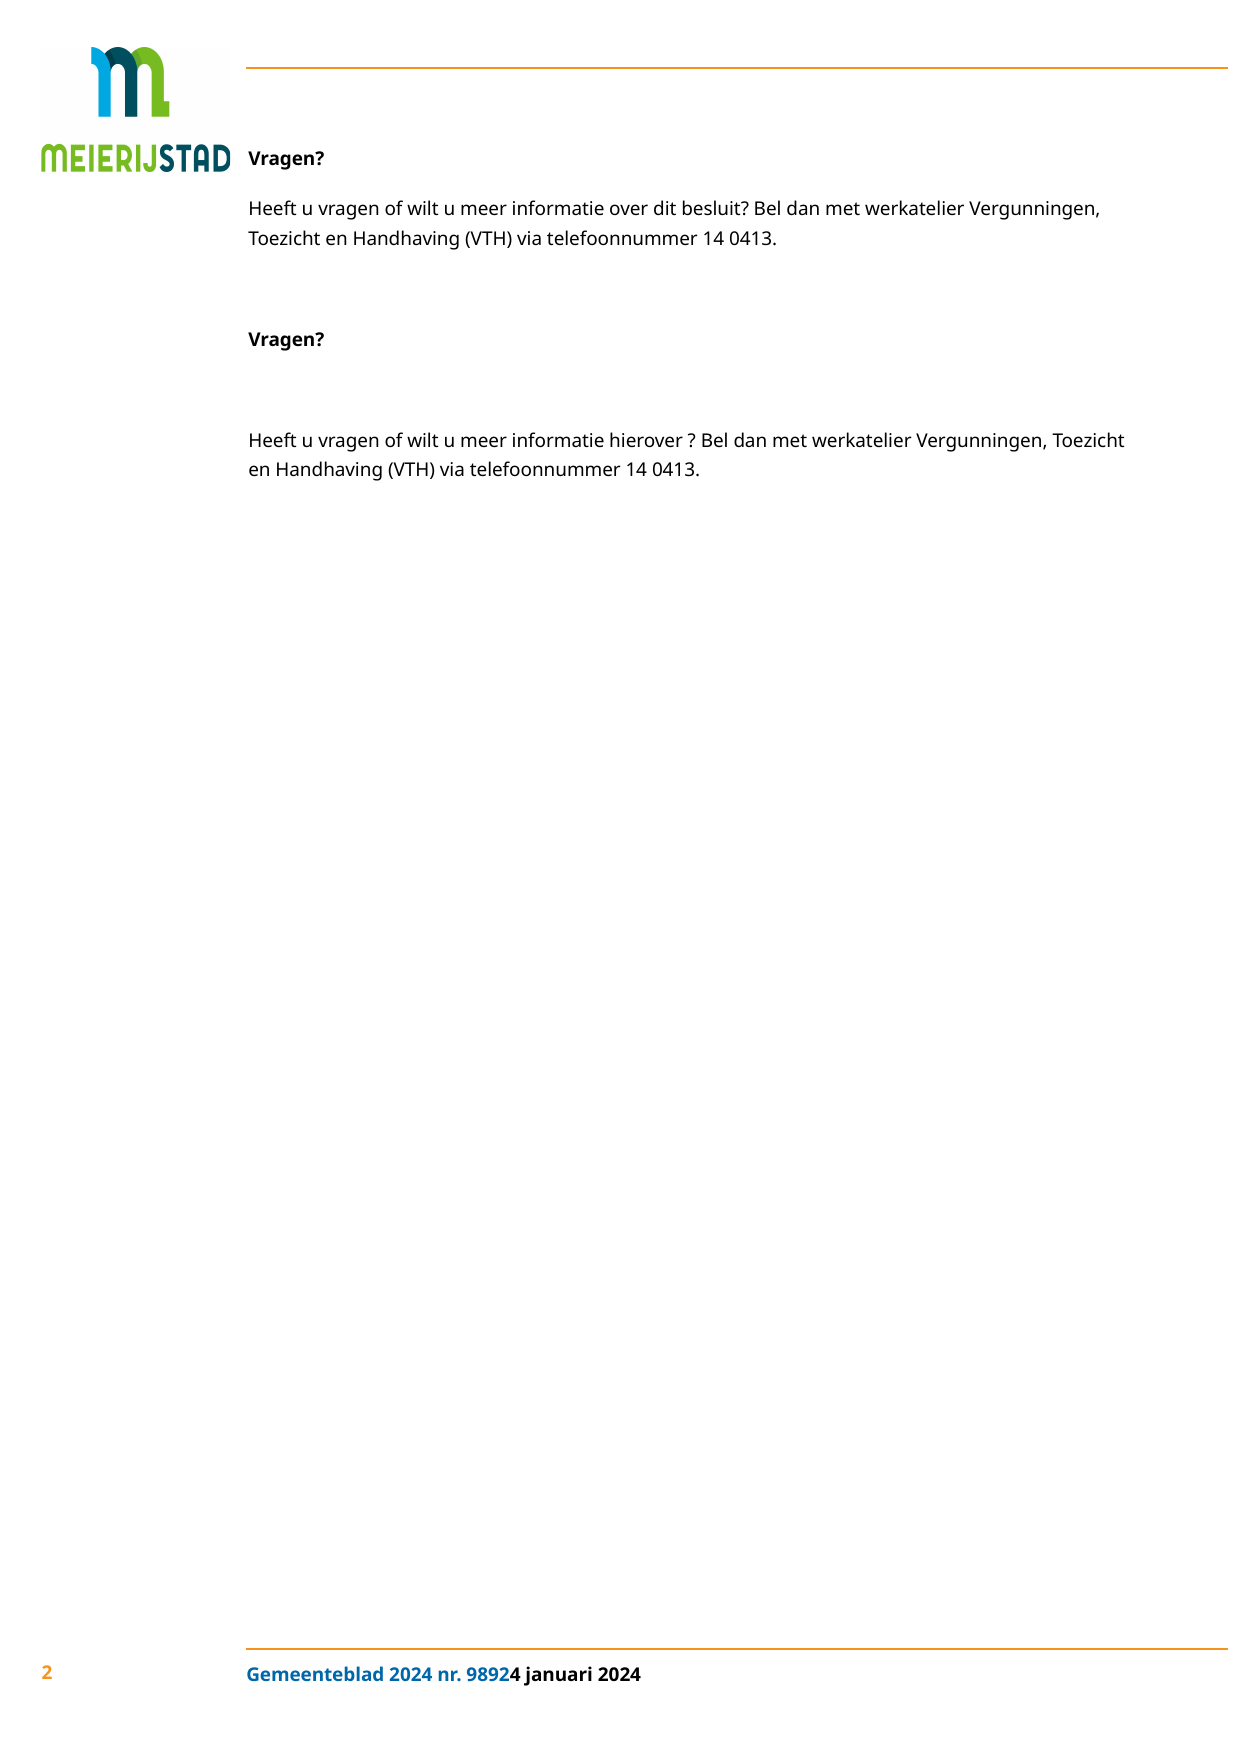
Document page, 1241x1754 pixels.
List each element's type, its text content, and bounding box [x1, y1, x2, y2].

picture [41, 47, 231, 172]
text Heeft u vragen of wilt u meer informatie over dit besluit? Bel dan met werkatelier Vergunningen, Toezicht en Handhaving (VTH) via telefoonnummer 14 0413. [248, 196, 1152, 251]
text Vragen? [248, 145, 1152, 171]
text Heeft u vragen of wilt u meer informatie hierover ? Bel dan met werkatelier Vergunningen, Toezicht en Handhaving (VTH) via telefoonnummer 14 0413. [248, 427, 1152, 482]
text Vragen? [248, 326, 1152, 352]
